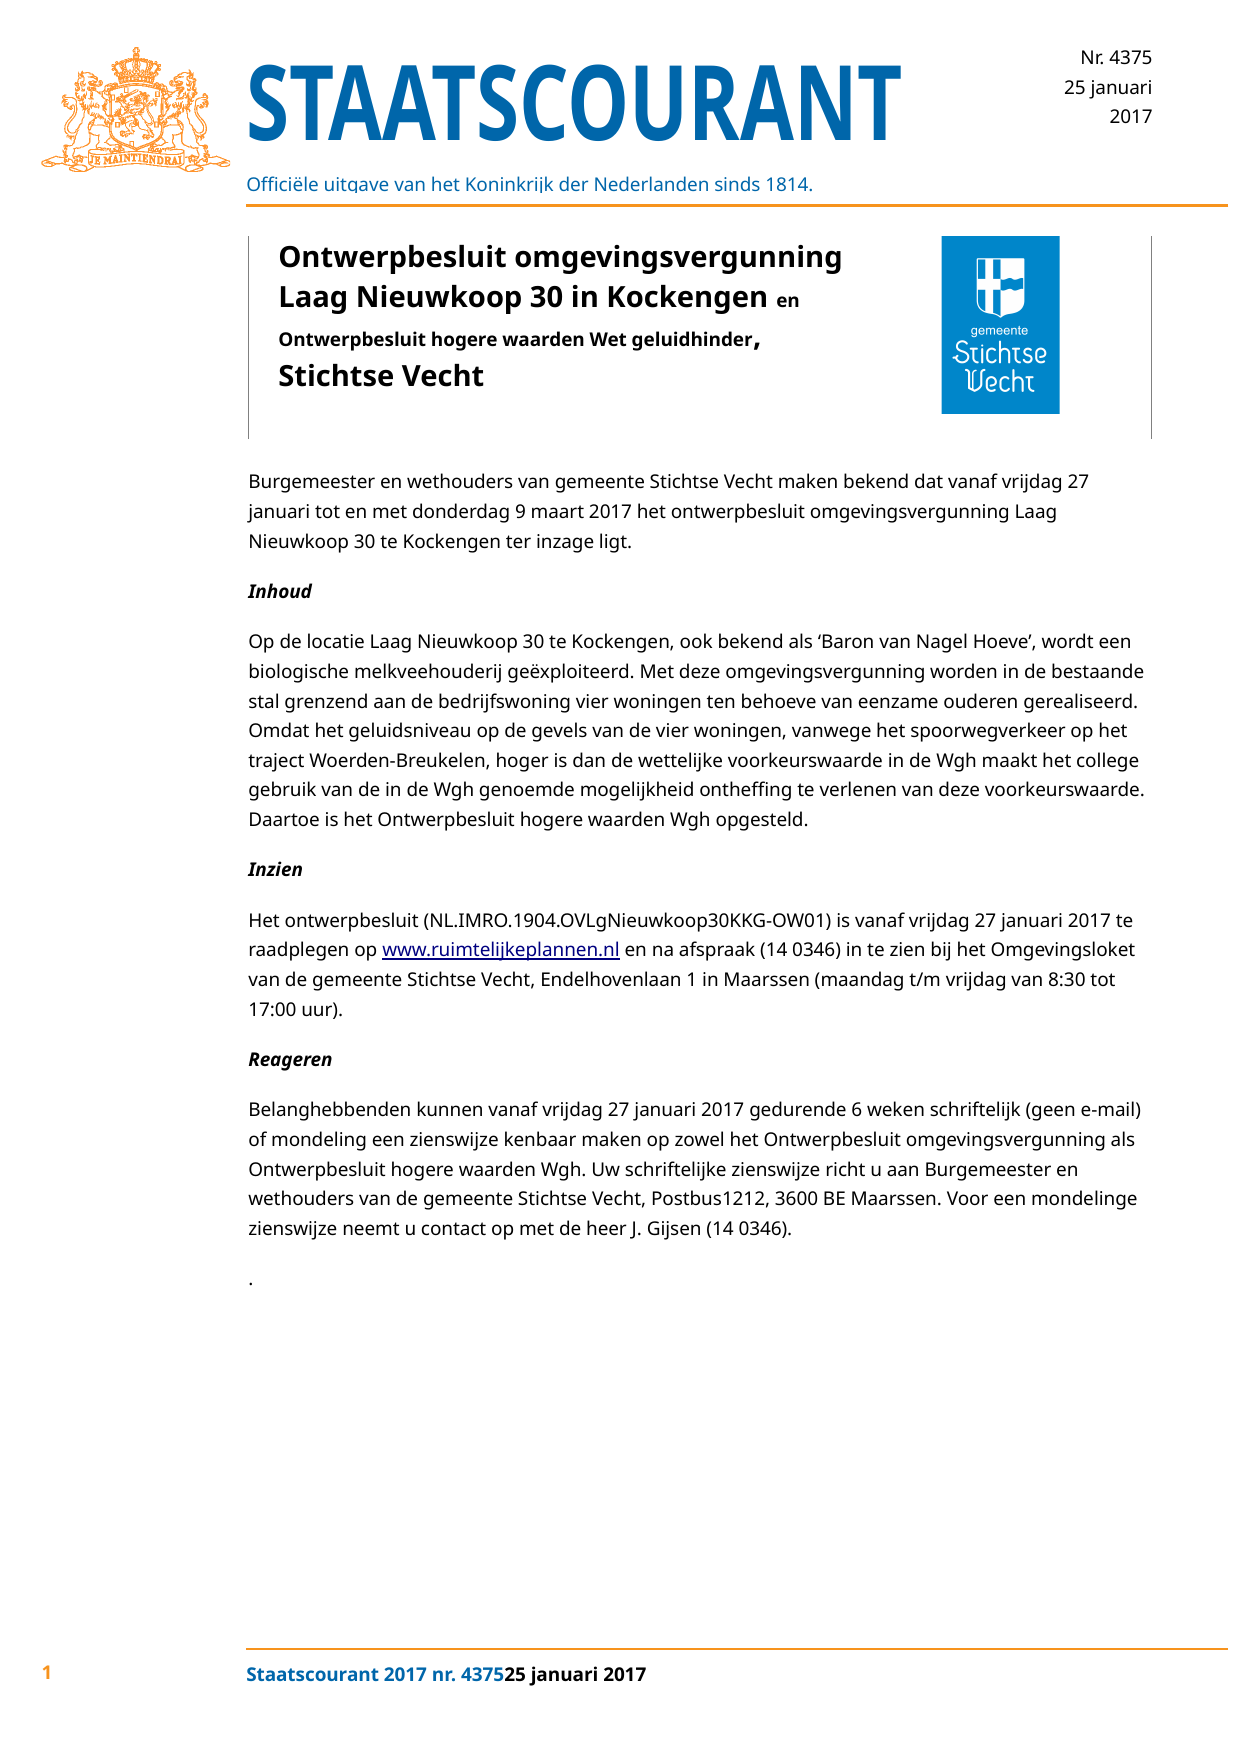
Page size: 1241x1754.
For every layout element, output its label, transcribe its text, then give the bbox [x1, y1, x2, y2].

picture [1000, 289, 1024, 317]
text Burgemeester en wethouders van gemeente Stichtse Vecht maken bekend dat vanaf vrijdag 27 januari tot en met donderdag 9 maart 2017 het ontwerpbesluit omgevingsvergunning Laag Nieuwkoop 30 te Kockengen ter inzage ligt. [248, 469, 1152, 553]
table_header Ontwerpbesluit omgevingsvergunning Laag Nieuwkoop 30 in Kockengen en Ontwerpbesluit hogere waarden Wet geluidhinder, Stichtse Vecht [249, 236, 850, 439]
picture [977, 259, 1000, 313]
picture [1013, 370, 1020, 391]
text Het ontwerpbesluit (NL.IMRO.1904.OVLgNieuwkoop30KKG-OW01) is vanaf vrijdag 27 januari 2017 te raadplegen op www.ruimtelijkeplannen.nl en na afspraak (14 0346) in te zien bij het Omgevingsloket van de gemeente Stichtse Vecht, Endelhovenlaan 1 in Maarssen (maandag t/m vrijdag van 8:30 tot 17:00 uur). [248, 907, 1152, 1021]
text . [248, 1265, 1152, 1291]
text Reageren [248, 1046, 1152, 1072]
picture [1001, 259, 1024, 279]
table_header [1060, 236, 1151, 413]
picture [971, 348, 977, 359]
picture [1013, 348, 1019, 359]
text Belanghebbenden kunnen vanaf vrijdag 27 januari 2017 gedurende 6 weken schriftelijk (geen e-mail) of mondeling een zienswijze kenbaar maken op zowel het Ontwerpbesluit omgevingsvergunning als Ontwerpbesluit hogere waarden Wgh. Uw schriftelijke zienswijze richt u aan Burgemeester en wethouders van de gemeente Stichtse Vecht, Postbus1212, 3600 BE Maarssen. Voor een mondelinge zienswijze neemt u contact op met de heer J. Gijsen (14 0346). [248, 1097, 1152, 1241]
text Inhoud [248, 578, 1152, 604]
text Inzien [248, 857, 1152, 882]
picture [41, 47, 231, 172]
table_header [850, 414, 1151, 439]
picture [1027, 377, 1032, 389]
table_header [850, 236, 941, 413]
text Op de locatie Laag Nieuwkoop 30 te Kockengen, ook bekend als ‘Baron van Nagel Hoeve’, wordt een biologische melkveehouderij geëxploiteerd. Met deze omgevingsvergunning worden in de bestaande stal grenzend aan de bedrijfswoning vier woningen ten behoeve van eenzame ouderen gerealiseerd. Omdat het geluidsniveau op de gevels van de vier woningen, vanwege het spoorwegverkeer op het traject Woerden-Breukelen, hoger is dan de wettelijke voorkeurswaarde in de Wgh maakt het college gebruik van de in de Wgh genoemde mogelijkheid ontheffing te verlenen van deze voorkeurswaarde. Daartoe is het Ontwerpbesluit hogere waarden Wgh opgesteld. [248, 629, 1152, 832]
